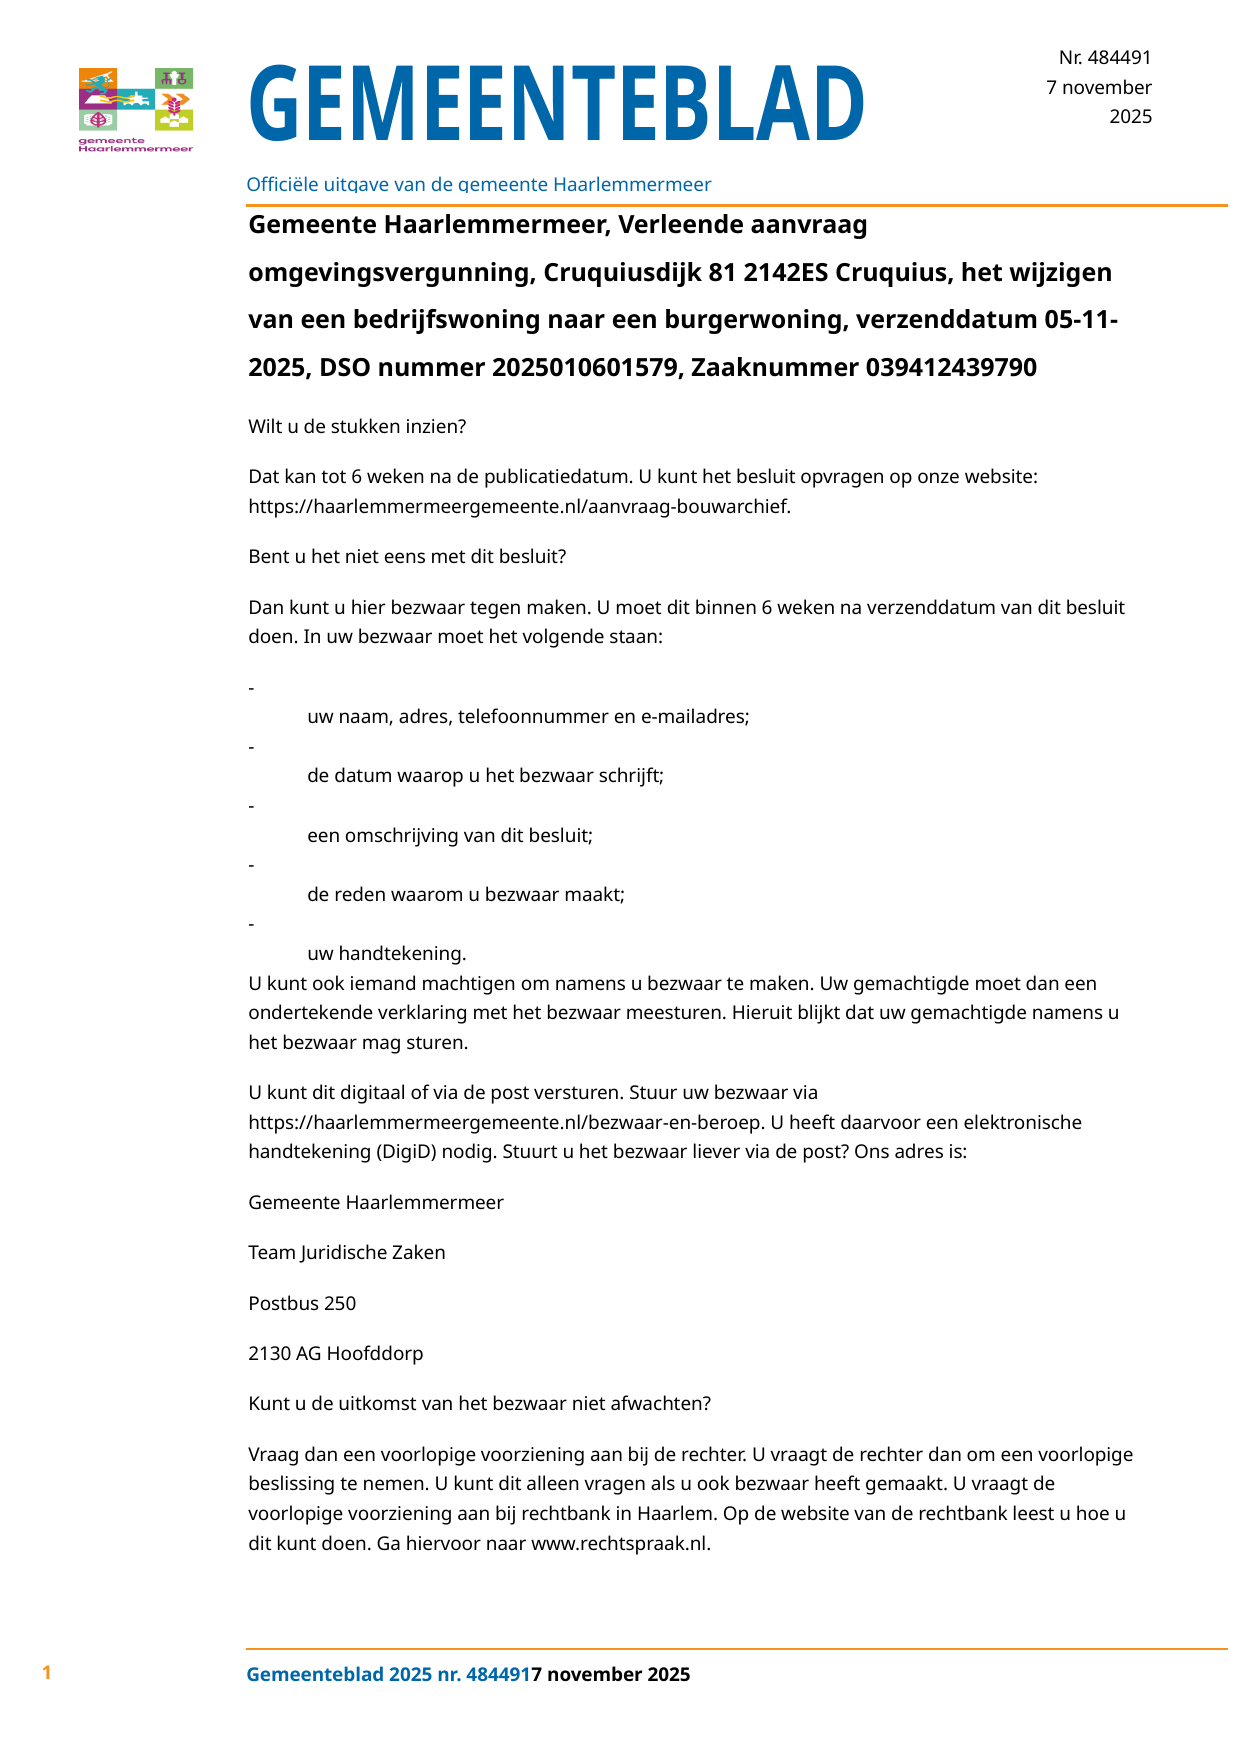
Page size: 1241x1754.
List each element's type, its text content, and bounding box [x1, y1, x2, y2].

text U kunt dit digitaal of via de post versturen. Stuur uw bezwaar via https://haarlemmermeergemeente.nl/bezwaar-en-beroep. U heeft daarvoor een elektronische handtekening (DigiD) nodig. Stuurt u het bezwaar liever via de post? Ons adres is: [248, 1079, 1152, 1164]
text U kunt ook iemand machtigen om namens u bezwaar te maken. Uw gemachtigde moet dan een ondertekende verklaring met het bezwaar meesturen. Hieruit blijkt dat uw gemachtigde namens u het bezwaar mag sturen. [248, 970, 1152, 1055]
text Team Juridische Zaken [248, 1239, 1152, 1265]
text Dan kunt u hier bezwaar tegen maken. U moet dit binnen 6 weken na verzenddatum van dit besluit doen. In uw bezwaar moet het volgende staan: [248, 594, 1152, 649]
text Vraag dan een voorlopige voorziening aan bij de rechter. U vraagt de rechter dan om een voorlopige beslissing te nemen. U kunt dit alleen vragen als u ook bezwaar heeft gemaakt. U vraagt de voorlopige voorziening aan bij rechtbank in Haarlem. Op de website van de rechtbank leest u hoe u dit kunt doen. Ga hiervoor naar www.rechtspraak.nl. [248, 1441, 1152, 1556]
text Dat kan tot 6 weken na de publicatiedatum. U kunt het besluit opvragen op onze website: https://haarlemmermeergemeente.nl/aanvraag-bouwarchief. [248, 463, 1152, 519]
text Gemeente Haarlemmermeer [248, 1189, 1152, 1215]
picture [41, 47, 231, 172]
list de reden waarom u bezwaar maakt; [248, 881, 1152, 907]
list uw handtekening. [248, 940, 1152, 966]
list uw naam, adres, telefoonnummer en e-mailadres; [248, 703, 1152, 729]
text Gemeente Haarlemmermeer, Verleende aanvraag omgevingsvergunning, Cruquiusdijk 81 2142ES Cruquius, het wijzigen van een bedrijfswoning naar een burgerwoning, verzenddatum 05-11-2025, DSO nummer 2025010601579, Zaaknummer 039412439790 [248, 207, 1152, 384]
list de datum waarop u het bezwaar schrijft; [248, 763, 1152, 788]
text Kunt u de uitkomst van het bezwaar niet afwachten? [248, 1391, 1152, 1416]
text Wilt u de stukken inzien? [248, 413, 1152, 439]
text Bent u het niet eens met dit besluit? [248, 543, 1152, 569]
text 2130 AG Hoofddorp [248, 1340, 1152, 1366]
list een omschrijving van dit besluit; [248, 822, 1152, 848]
text Postbus 250 [248, 1290, 1152, 1316]
